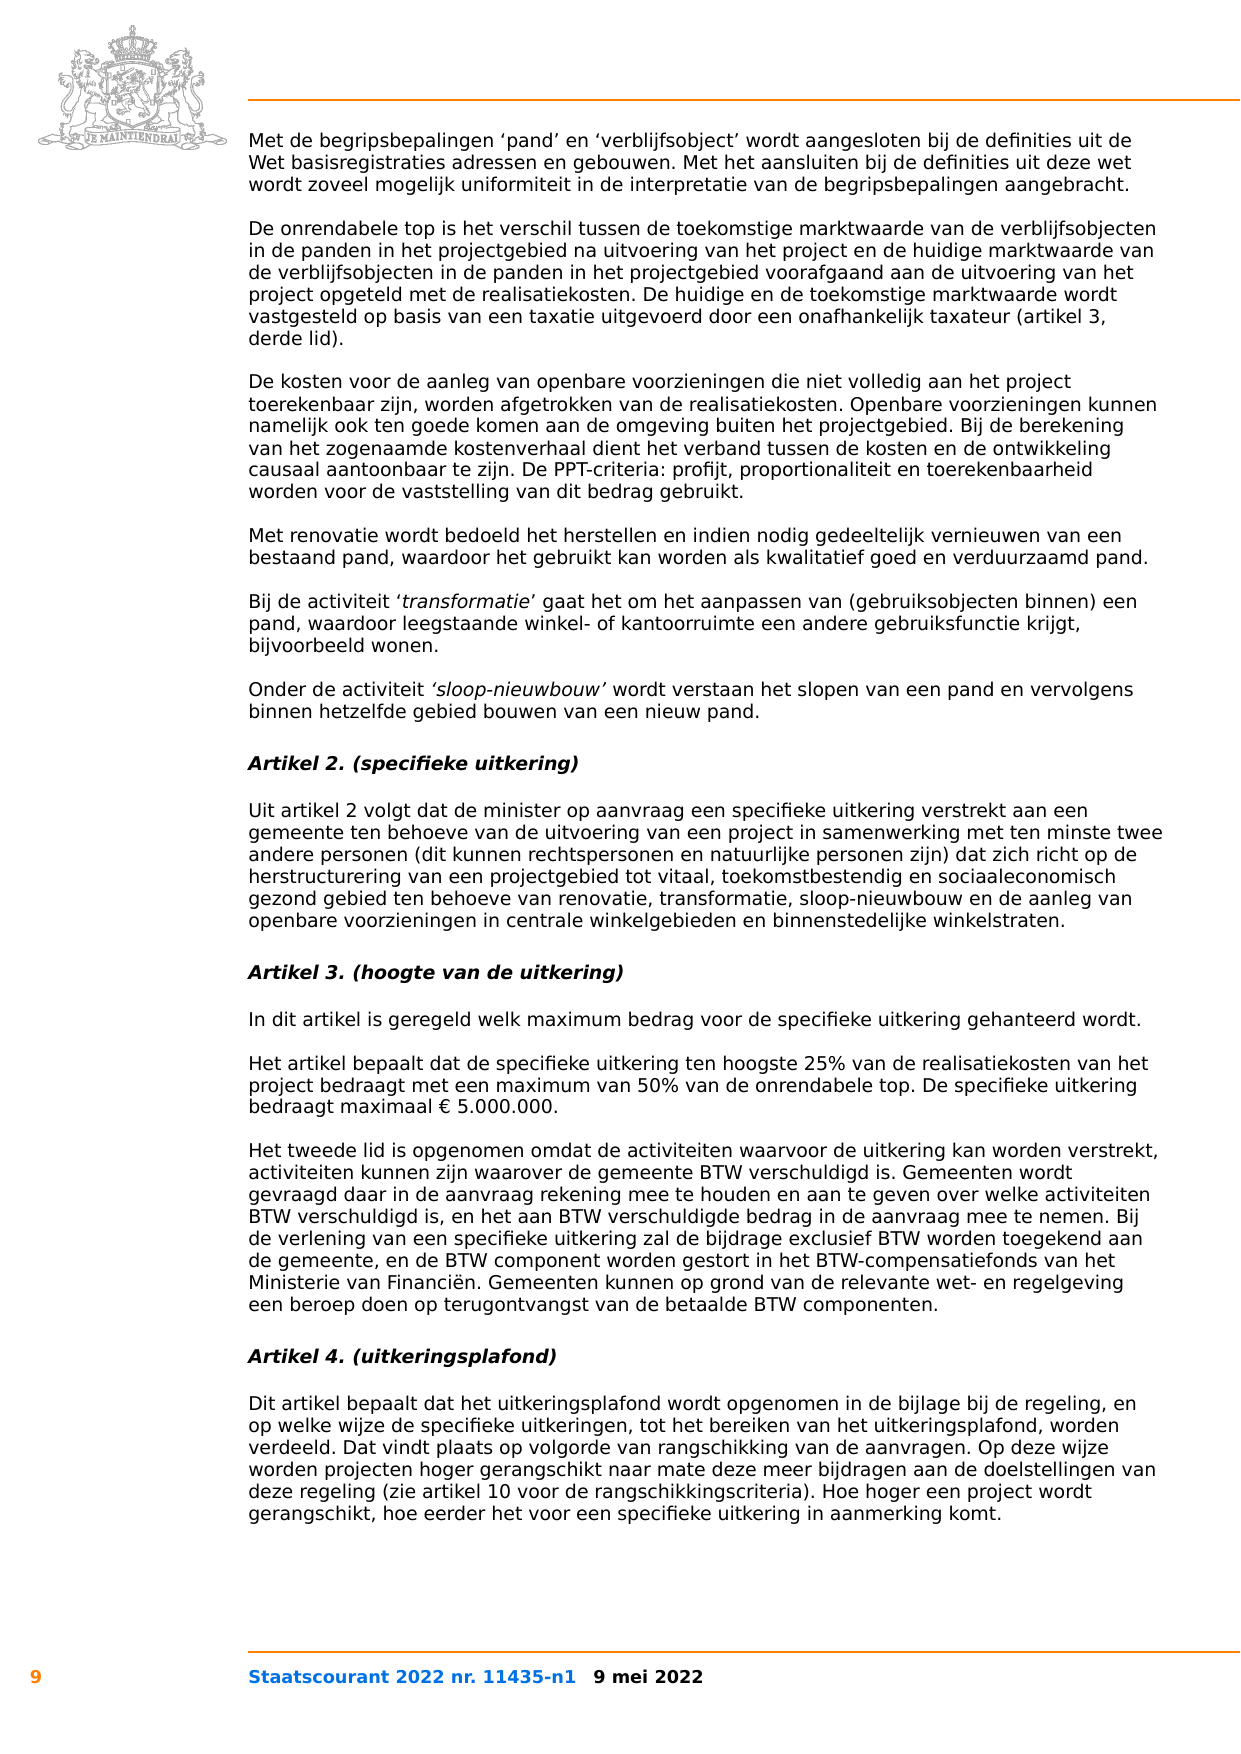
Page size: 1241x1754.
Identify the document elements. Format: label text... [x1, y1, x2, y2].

subtitle Artikel 3. (hoogte van de uitkering) [248, 962, 1163, 984]
text Uit artikel 2 volgt dat de minister op aanvraag een specifieke uitkering verstrekt aan een gemeente ten behoeve van de uitvoering van een project in samenwerking met ten minste twee andere personen (dit kunnen rechtspersonen en natuurlijke personen zijn) dat zich richt op de herstructurering van een projectgebied tot vitaal, toekomstbestendig en sociaaleconomisch gezond gebied ten behoeve van renovatie, transformatie, sloop-nieuwbouw en de aanleg van openbare voorzieningen in centrale winkelgebieden en binnenstedelijke winkelstraten. [248, 800, 1163, 932]
text De onrendabele top is het verschil tussen de toekomstige marktwaarde van de verblijfsobjecten in de panden in het projectgebied na uitvoering van het project en de huidige marktwaarde van de verblijfsobjecten in de panden in het projectgebied voorafgaand aan de uitvoering van het project opgeteld met de realisatiekosten. De huidige en de toekomstige marktwaarde wordt vastgesteld op basis van een taxatie uitgevoerd door een onafhankelijk taxateur (artikel 3, derde lid). [248, 218, 1163, 349]
text Met de begripsbepalingen ‘pand’ en ‘verblijfsobject’ wordt aangesloten bij de definities uit de Wet basisregistraties adressen en gebouwen. Met het aansluiten bij de definities uit deze wet wordt zoveel mogelijk uniformiteit in de interpretatie van de begripsbepalingen aangebracht. [248, 130, 1163, 196]
text Het artikel bepaalt dat de specifieke uitkering ten hoogste 25% van de realisatiekosten van het project bedraagt met een maximum van 50% van de onrendabele top. De specifieke uitkering bedraagt maximaal € 5.000.000. [248, 1052, 1163, 1118]
text Het tweede lid is opgenomen omdat de activiteiten waarvoor de uitkering kan worden verstrekt, activiteiten kunnen zijn waarover de gemeente BTW verschuldigd is. Gemeenten wordt gevraagd daar in de aanvraag rekening mee te houden en aan te geven over welke activiteiten BTW verschuldigd is, en het aan BTW verschuldigde bedrag in de aanvraag mee te nemen. Bij de verlening van een specifieke uitkering zal de bijdrage exclusief BTW worden toegekend aan de gemeente, en de BTW component worden gestort in het BTW-compensatiefonds van het Ministerie van Financiën. Gemeenten kunnen op grond van de relevante wet- en regelgeving een beroep doen op terugontvangst van de betaalde BTW componenten. [248, 1140, 1163, 1316]
text Dit artikel bepaalt dat het uitkeringsplafond wordt opgenomen in de bijlage bij de regeling, en op welke wijze de specifieke uitkeringen, tot het bereiken van het uitkeringsplafond, worden verdeeld. Dat vindt plaats op volgorde van rangschikking van de aanvragen. Op deze wijze worden projecten hoger gerangschikt naar mate deze meer bijdragen aan de doelstellingen van deze regeling (zie artikel 10 voor de rangschikkingscriteria). Hoe hoger een project wordt gerangschikt, hoe eerder het voor een specifieke uitkering in aanmerking komt. [248, 1393, 1163, 1525]
subtitle Artikel 2. (specifieke uitkering) [248, 753, 1163, 775]
text Onder de activiteit ‘sloop-nieuwbouw’ wordt verstaan het slopen van een pand en vervolgens binnen hetzelfde gebied bouwen van een nieuw pand. [248, 679, 1163, 723]
subtitle Artikel 4. (uitkeringsplafond) [248, 1346, 1163, 1368]
text Met renovatie wordt bedoeld het herstellen en indien nodig gedeeltelijk vernieuwen van een bestaand pand, waardoor het gebruikt kan worden als kwalitatief goed en verduurzaamd pand. [248, 525, 1163, 569]
text Bij de activiteit ‘transformatie’ gaat het om het aanpassen van (gebruiksobjecten binnen) een pand, waardoor leegstaande winkel- of kantoorruimte een andere gebruiksfunctie krijgt, bijvoorbeeld wonen. [248, 591, 1163, 657]
picture [38, 25, 227, 150]
text In dit artikel is geregeld welk maximum bedrag voor de specifieke uitkering gehanteerd wordt. [248, 1009, 1163, 1031]
text De kosten voor de aanleg van openbare voorzieningen die niet volledig aan het project toerekenbaar zijn, worden afgetrokken van de realisatiekosten. Openbare voorzieningen kunnen namelijk ook ten goede komen aan de omgeving buiten het projectgebied. Bij de berekening van het zogenaamde kostenverhaal dient het verband tussen de kosten en de ontwikkeling causaal aantoonbaar te zijn. De PPT-criteria: profijt, proportionaliteit en toerekenbaarheid worden voor de vaststelling van dit bedrag gebruikt. [248, 371, 1163, 503]
